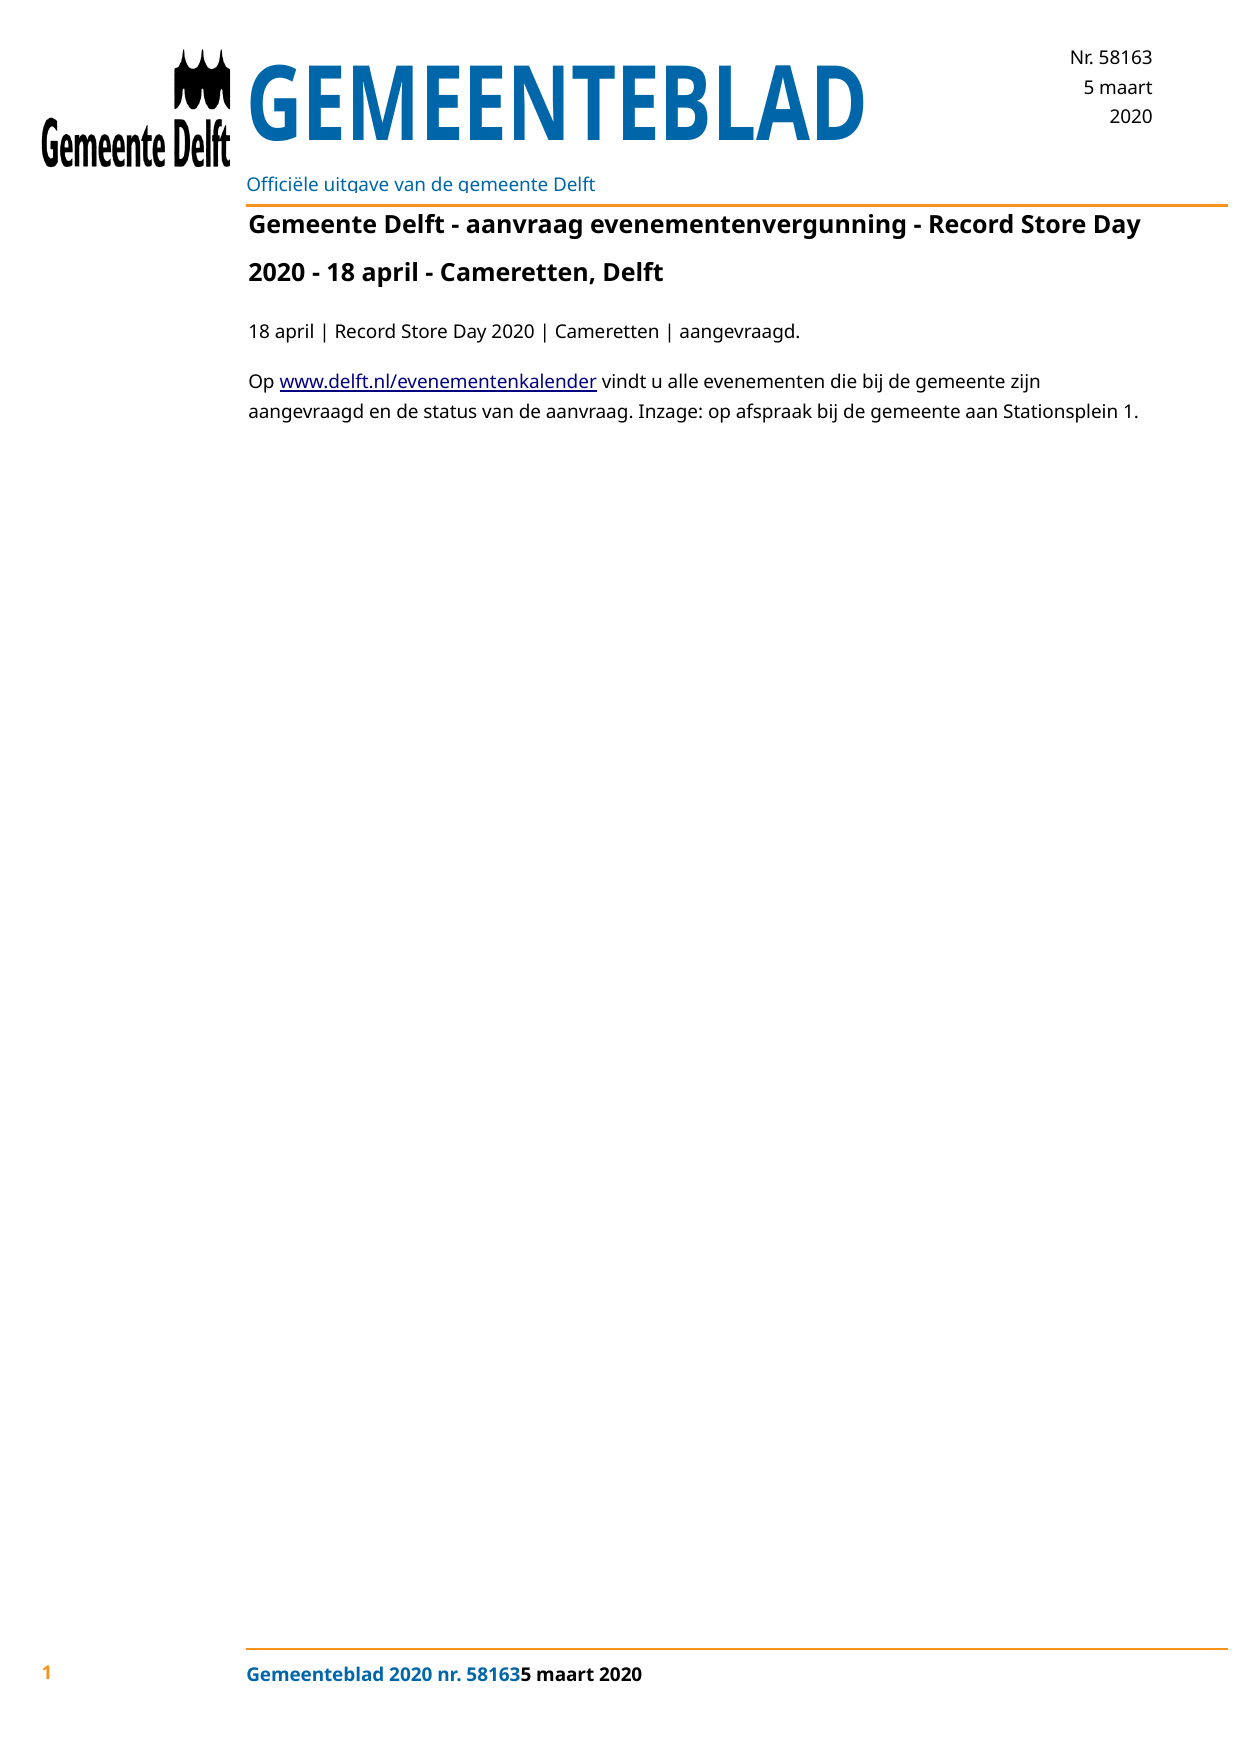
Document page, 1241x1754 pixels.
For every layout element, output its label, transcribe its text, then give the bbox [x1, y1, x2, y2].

text Gemeente Delft - aanvraag evenementenvergunning - Record Store Day 2020 - 18 april - Cameretten, Delft [248, 207, 1152, 288]
picture [41, 47, 231, 172]
text 18 april | Record Store Day 2020 | Cameretten | aangevraagd. [248, 318, 1152, 344]
text Op www.delft.nl/evenementenkalender vindt u alle evenementen die bij de gemeente zijn aangevraagd en de status van de aanvraag. Inzage: op afspraak bij de gemeente aan Stationsplein 1. [248, 368, 1152, 424]
